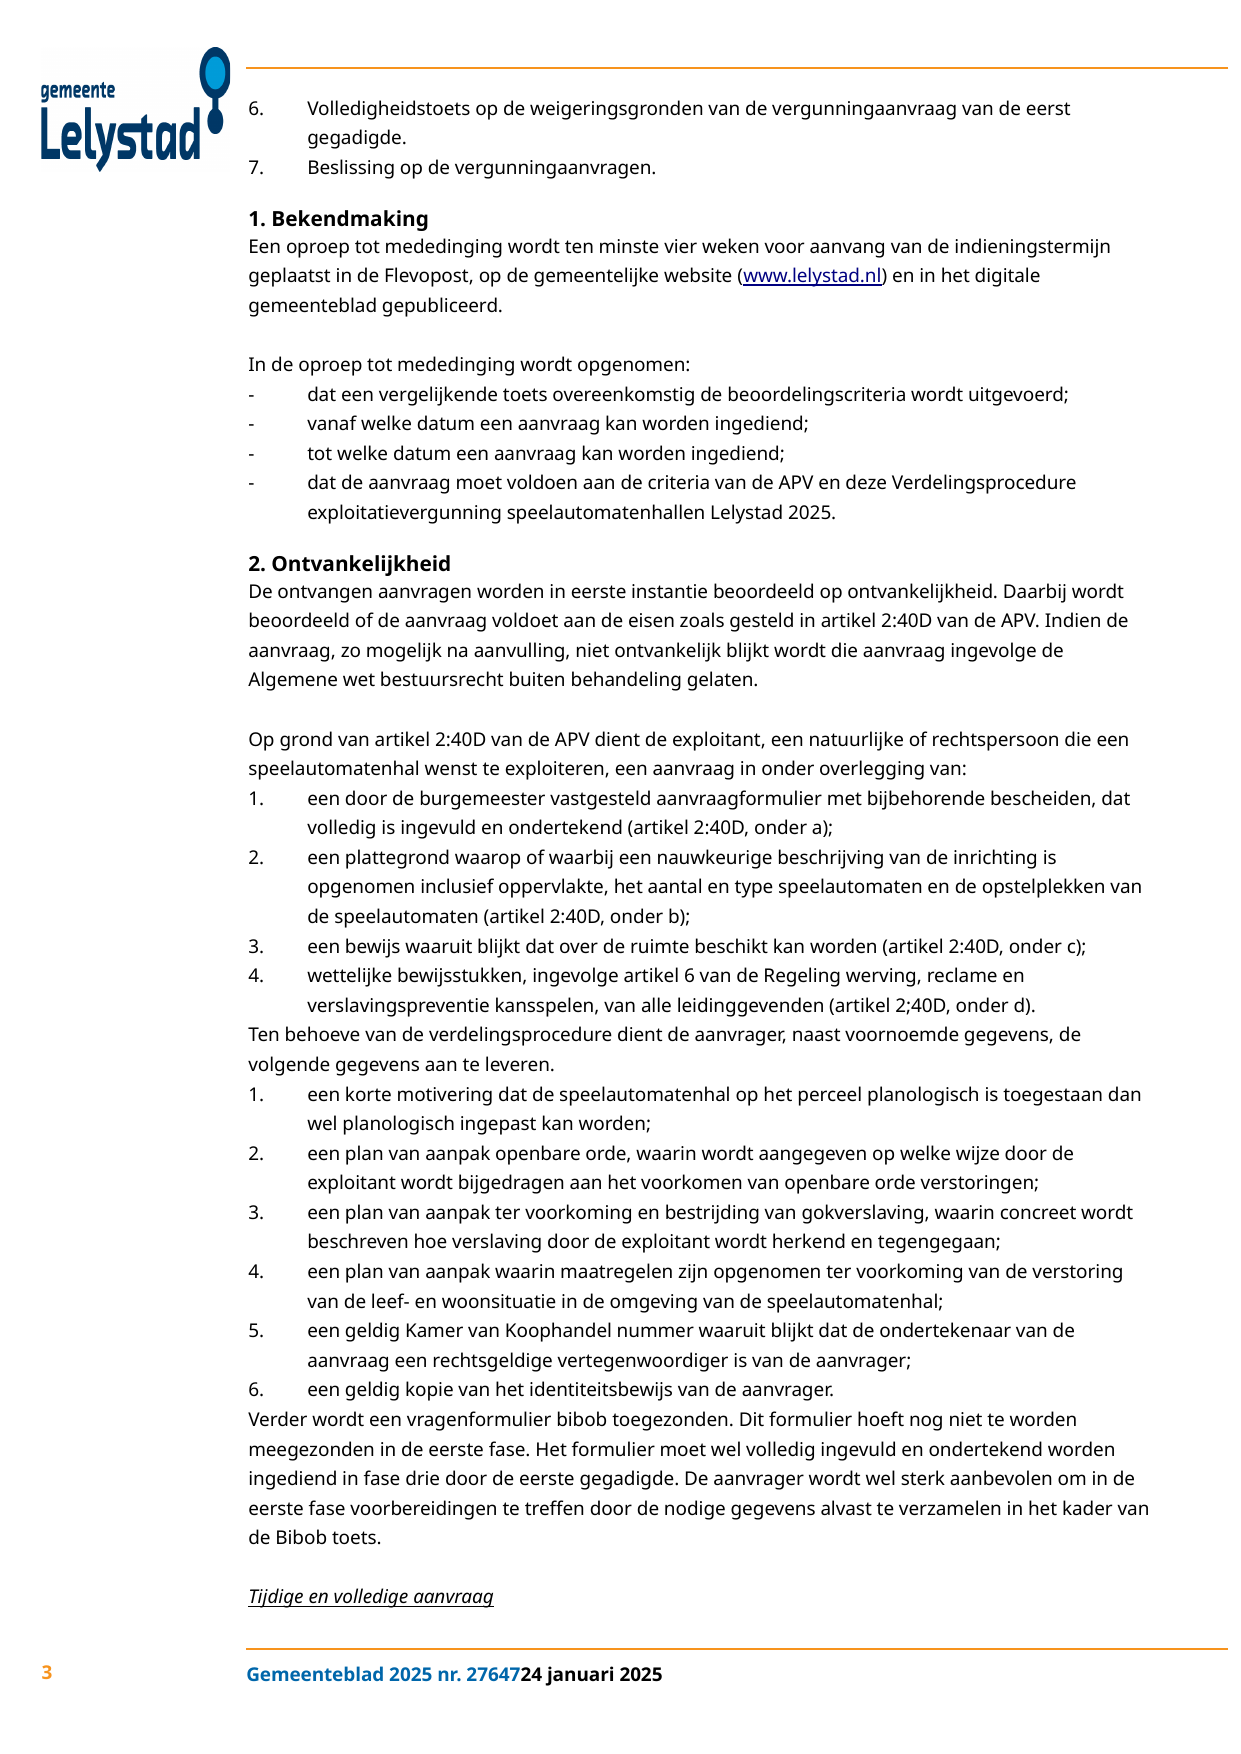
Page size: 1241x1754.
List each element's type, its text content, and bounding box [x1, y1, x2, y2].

list dat de aanvraag moet voldoen aan de criteria van de APV en deze Verdelingsprocedure exploitatievergunning speelautomatenhallen Lelystad 2025. [248, 469, 1152, 525]
list Beslissing op de vergunningaanvragen. [248, 154, 1152, 180]
text Ten behoeve van de verdelingsprocedure dient de aanvrager, naast voornoemde gegevens, de volgende gegevens aan te leveren. [248, 1022, 1152, 1077]
list een geldig kopie van het identiteitsbewijs van de aanvrager. [248, 1377, 1152, 1402]
list een geldig Kamer van Koophandel nummer waaruit blijkt dat de ondertekenaar van de aanvraag een rechtsgeldige vertegenwoordiger is van de aanvrager; [248, 1317, 1152, 1373]
text Een oproep tot mededinging wordt ten minste vier weken voor aanvang van de indieningstermijn geplaatst in de Flevopost, op de gemeentelijke website (www.lelystad.nl) en in het digitale gemeenteblad gepubliceerd. [248, 233, 1152, 318]
text Op grond van artikel 2:40D van de APV dient de exploitant, een natuurlijke of rechtspersoon die een speelautomatenhal wenst te exploiteren, een aanvraag in onder overlegging van: [248, 726, 1152, 781]
text 2. Ontvankelijkheid [248, 549, 1152, 578]
list dat een vergelijkende toets overeenkomstig de beoordelingscriteria wordt uitgevoerd; [248, 381, 1152, 406]
text In de oproep tot mededinging wordt opgenomen: [248, 351, 1152, 377]
list vanaf welke datum een aanvraag kan worden ingediend; [248, 410, 1152, 436]
list een plan van aanpak ter voorkoming en bestrijding van gokverslaving, waarin concreet wordt beschreven hoe verslaving door de exploitant wordt herkend en tegengegaan; [248, 1199, 1152, 1254]
picture [41, 47, 231, 172]
list een korte motivering dat de speelautomatenhal op het perceel planologisch is toegestaan dan wel planologisch ingepast kan worden; [248, 1081, 1152, 1136]
list wettelijke bewijsstukken, ingevolge artikel 6 van de Regeling werving, reclame en verslavingspreventie kansspelen, van alle leidinggevenden (artikel 2;40D, onder d). [248, 962, 1152, 1018]
list Volledigheidstoets op de weigeringsgronden van de vergunningaanvraag van de eerst gegadigde. [248, 95, 1152, 150]
list een plan van aanpak openbare orde, waarin wordt aangegeven op welke wijze door de exploitant wordt bijgedragen aan het voorkomen van openbare orde verstoringen; [248, 1140, 1152, 1195]
list een door de burgemeester vastgesteld aanvraagformulier met bijbehorende bescheiden, dat volledig is ingevuld en ondertekend (artikel 2:40D, onder a); [248, 785, 1152, 840]
text Tijdige en volledige aanvraag [248, 1584, 1152, 1609]
text 1. Bekendmaking [248, 204, 1152, 233]
list een plan van aanpak waarin maatregelen zijn opgenomen ter voorkoming van de verstoring van de leef- en woonsituatie in de omgeving van de speelautomatenhal; [248, 1258, 1152, 1314]
text Verder wordt een vragenformulier bibob toegezonden. Dit formulier hoeft nog niet te worden meegezonden in de eerste fase. Het formulier moet wel volledig ingevuld en ondertekend worden ingediend in fase drie door de eerste gegadigde. De aanvrager wordt wel sterk aanbevolen om in de eerste fase voorbereidingen te treffen door de nodige gegevens alvast te verzamelen in het kader van de Bibob toets. [248, 1406, 1152, 1550]
list tot welke datum een aanvraag kan worden ingediend; [248, 440, 1152, 466]
list een plattegrond waarop of waarbij een nauwkeurige beschrijving van de inrichting is opgenomen inclusief oppervlakte, het aantal en type speelautomaten en de opstelplekken van de speelautomaten (artikel 2:40D, onder b); [248, 844, 1152, 929]
list een bewijs waaruit blijkt dat over de ruimte beschikt kan worden (artikel 2:40D, onder c); [248, 933, 1152, 959]
text De ontvangen aanvragen worden in eerste instantie beoordeeld op ontvankelijkheid. Daarbij wordt beoordeeld of de aanvraag voldoet aan de eisen zoals gesteld in artikel 2:40D van de APV. Indien de aanvraag, zo mogelijk na aanvulling, niet ontvankelijk blijkt wordt die aanvraag ingevolge de Algemene wet bestuursrecht buiten behandeling gelaten. [248, 578, 1152, 692]
